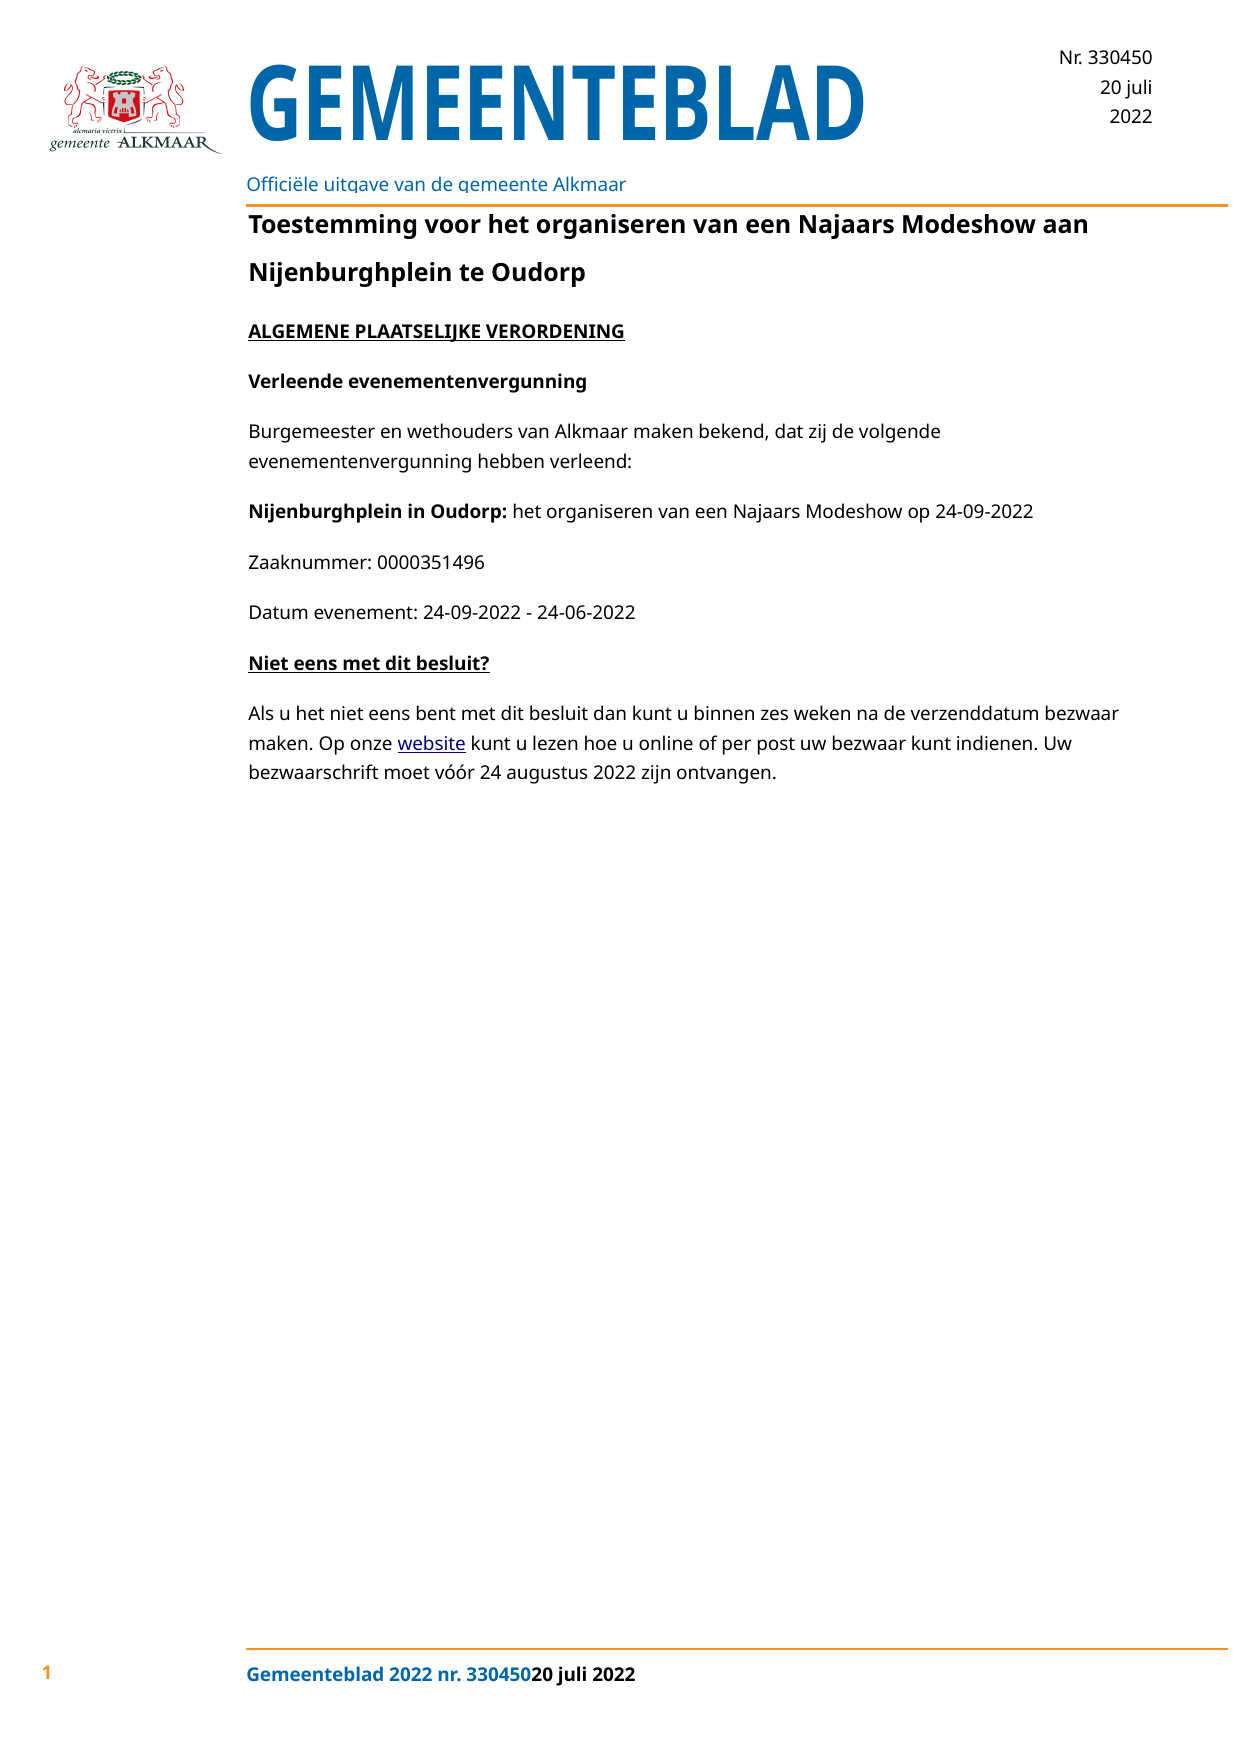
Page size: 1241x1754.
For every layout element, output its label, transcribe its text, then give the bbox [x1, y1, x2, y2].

text Zaaknummer: 0000351496 [248, 549, 1152, 575]
text Verleende evenementenvergunning [248, 368, 1152, 394]
text Datum evenement: 24-09-2022 - 24-06-2022 [248, 599, 1152, 625]
text Nijenburghplein in Oudorp: het organiseren van een Najaars Modeshow op 24-09-2022 [248, 499, 1152, 524]
text Als u het niet eens bent met dit besluit dan kunt u binnen zes weken na de verzenddatum bezwaar maken. Op onze website kunt u lezen hoe u online of per post uw bezwaar kunt indienen. Uw bezwaarschrift moet vóór 24 augustus 2022 zijn ontvangen. [248, 700, 1152, 785]
text Toestemming voor het organiseren van een Najaars Modeshow aan Nijenburghplein te Oudorp [248, 207, 1152, 288]
text Burgemeester en wethouders van Alkmaar maken bekend, dat zij de volgende evenementenvergunning hebben verleend: [248, 419, 1152, 474]
picture [41, 47, 231, 172]
text Niet eens met dit besluit? [248, 650, 1152, 676]
text ALGEMENE PLAATSELIJKE VERORDENING [248, 318, 1152, 344]
